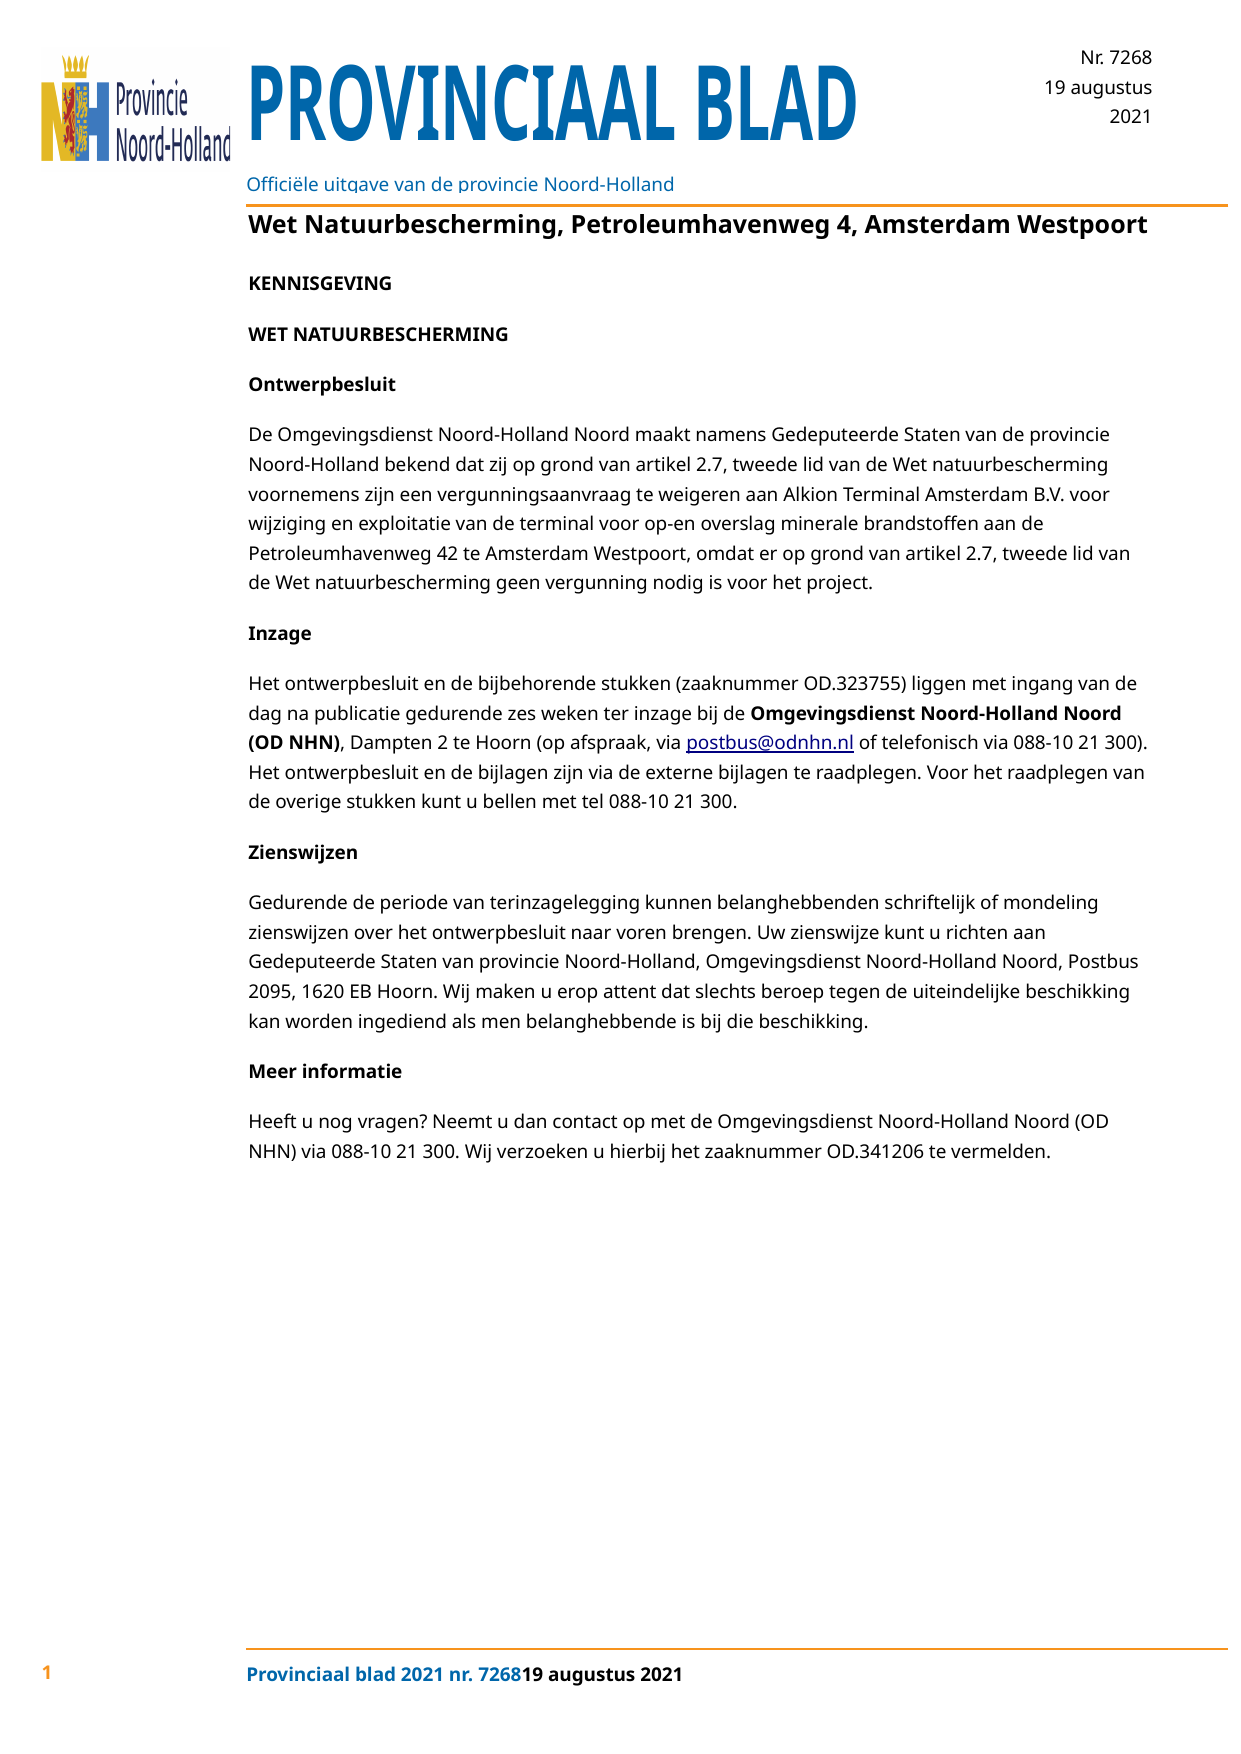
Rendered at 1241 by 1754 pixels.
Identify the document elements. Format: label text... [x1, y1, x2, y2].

text WET NATUURBESCHERMING [248, 321, 1152, 346]
text Gedurende de periode van terinzagelegging kunnen belanghebbenden schriftelijk of mondeling zienswijzen over het ontwerpbesluit naar voren brengen. Uw zienswijze kunt u richten aan Gedeputeerde Staten van provincie Noord-Holland, Omgevingsdienst Noord-Holland Noord, Postbus 2095, 1620 EB Hoorn. Wij maken u erop attent dat slechts beroep tegen de uiteindelijke beschikking kan worden ingediend als men belanghebbende is bij die beschikking. [248, 889, 1152, 1033]
text Heeft u nog vragen? Neemt u dan contact op met de Omgevingsdienst Noord-Holland Noord (OD NHN) via 088-10 21 300. Wij verzoeken u hierbij het zaaknummer OD.341206 te vermelden. [248, 1109, 1152, 1164]
text Ontwerpbesluit [248, 371, 1152, 397]
text Inzage [248, 620, 1152, 646]
text KENNISGEVING [248, 270, 1152, 296]
text Het ontwerpbesluit en de bijbehorende stukken (zaaknummer OD.323755) liggen met ingang van de dag na publicatie gedurende zes weken ter inzage bij de Omgevingsdienst Noord-Holland Noord (OD NHN), Dampten 2 te Hoorn (op afspraak, via postbus@odnhn.nl of telefonisch via 088-10 21 300). Het ontwerpbesluit en de bijlagen zijn via de externe bijlagen te raadplegen. Voor het raadplegen van de overige stukken kunt u bellen met tel 088-10 21 300. [248, 670, 1152, 814]
text Zienswijzen [248, 839, 1152, 865]
text De Omgevingsdienst Noord-Holland Noord maakt namens Gedeputeerde Staten van de provincie Noord-Holland bekend dat zij op grond van artikel 2.7, tweede lid van de Wet natuurbescherming voornemens zijn een vergunningsaanvraag te weigeren aan Alkion Terminal Amsterdam B.V. voor wijziging en exploitatie van de terminal voor op-en overslag minerale brandstoffen aan de Petroleumhavenweg 42 te Amsterdam Westpoort, omdat er op grond van artikel 2.7, tweede lid van de Wet natuurbescherming geen vergunning nodig is voor het project. [248, 422, 1152, 595]
text Wet Natuurbescherming, Petroleumhavenweg 4, Amsterdam Westpoort [248, 207, 1152, 241]
picture [41, 47, 231, 172]
text Meer informatie [248, 1058, 1152, 1084]
